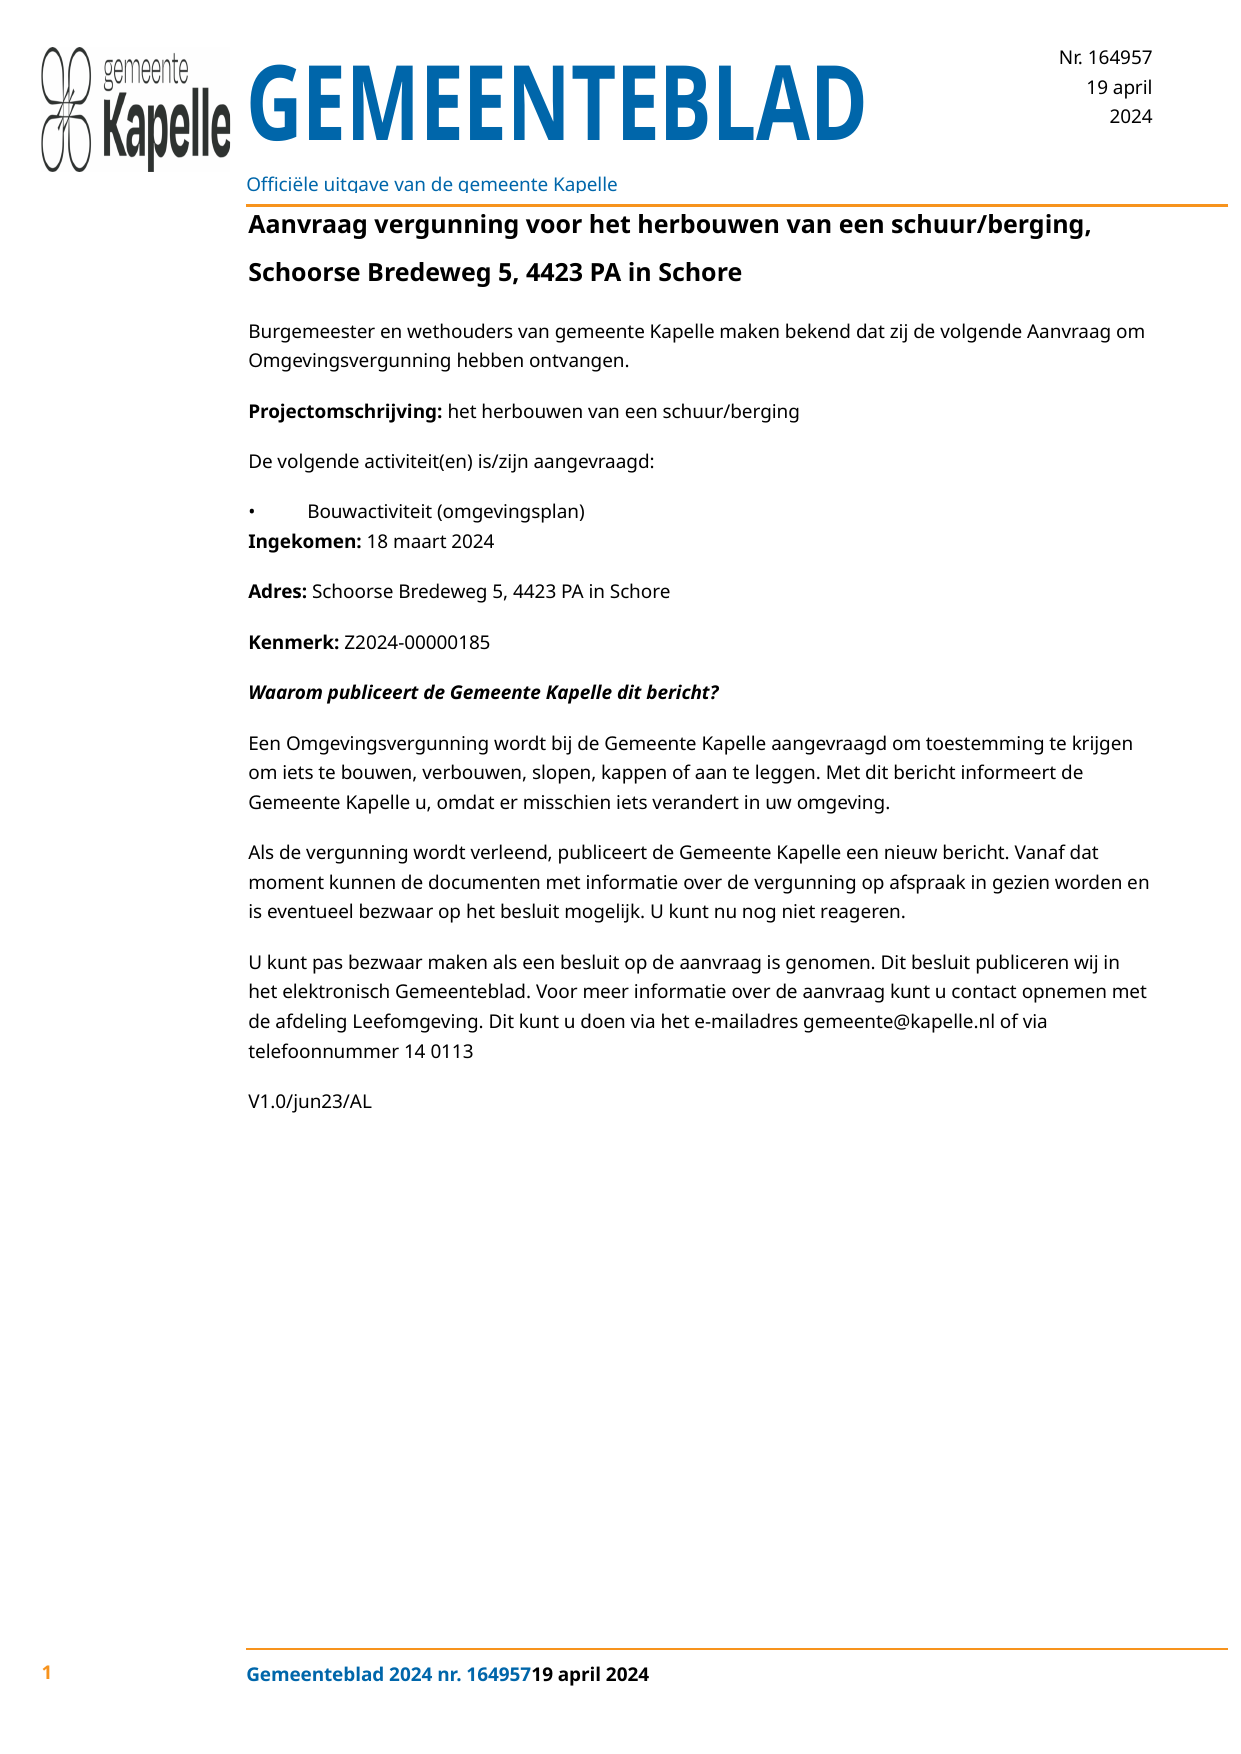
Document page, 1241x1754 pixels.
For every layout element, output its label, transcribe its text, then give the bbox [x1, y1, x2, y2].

text Een Omgevingsvergunning wordt bij de Gemeente Kapelle aangevraagd om toestemming te krijgen om iets te bouwen, verbouwen, slopen, kappen of aan te leggen. Met dit bericht informeert de Gemeente Kapelle u, omdat er misschien iets verandert in uw omgeving. [248, 730, 1152, 815]
text Als de vergunning wordt verleend, publiceert de Gemeente Kapelle een nieuw bericht. Vanaf dat moment kunnen de documenten met informatie over de vergunning op afspraak in gezien worden en is eventueel bezwaar op het besluit mogelijk. U kunt nu nog niet reageren. [248, 839, 1152, 924]
text Waarom publiceert de Gemeente Kapelle dit bericht? [248, 679, 1152, 705]
list Bouwactiviteit (omgevingsplan) [248, 499, 1152, 524]
text Kenmerk: Z2024-00000185 [248, 629, 1152, 655]
text De volgende activiteit(en) is/zijn aangevraagd: [248, 448, 1152, 474]
text V1.0/jun23/AL [248, 1088, 1152, 1114]
picture [41, 47, 231, 172]
text Projectomschrijving: het herbouwen van een schuur/berging [248, 398, 1152, 424]
text Adres: Schoorse Bredeweg 5, 4423 PA in Schore [248, 579, 1152, 604]
text U kunt pas bezwaar maken als een besluit op de aanvraag is genomen. Dit besluit publiceren wij in het elektronisch Gemeenteblad. Voor meer informatie over de aanvraag kunt u contact opnemen met de afdeling Leefomgeving. Dit kunt u doen via het e-mailadres gemeente@kapelle.nl of via telefoonnummer 14 0113 [248, 949, 1152, 1064]
text Aanvraag vergunning voor het herbouwen van een schuur/berging, Schoorse Bredeweg 5, 4423 PA in Schore [248, 207, 1152, 288]
text Ingekomen: 18 maart 2024 [248, 528, 1152, 554]
text Burgemeester en wethouders van gemeente Kapelle maken bekend dat zij de volgende Aanvraag om Omgevingsvergunning hebben ontvangen. [248, 318, 1152, 373]
